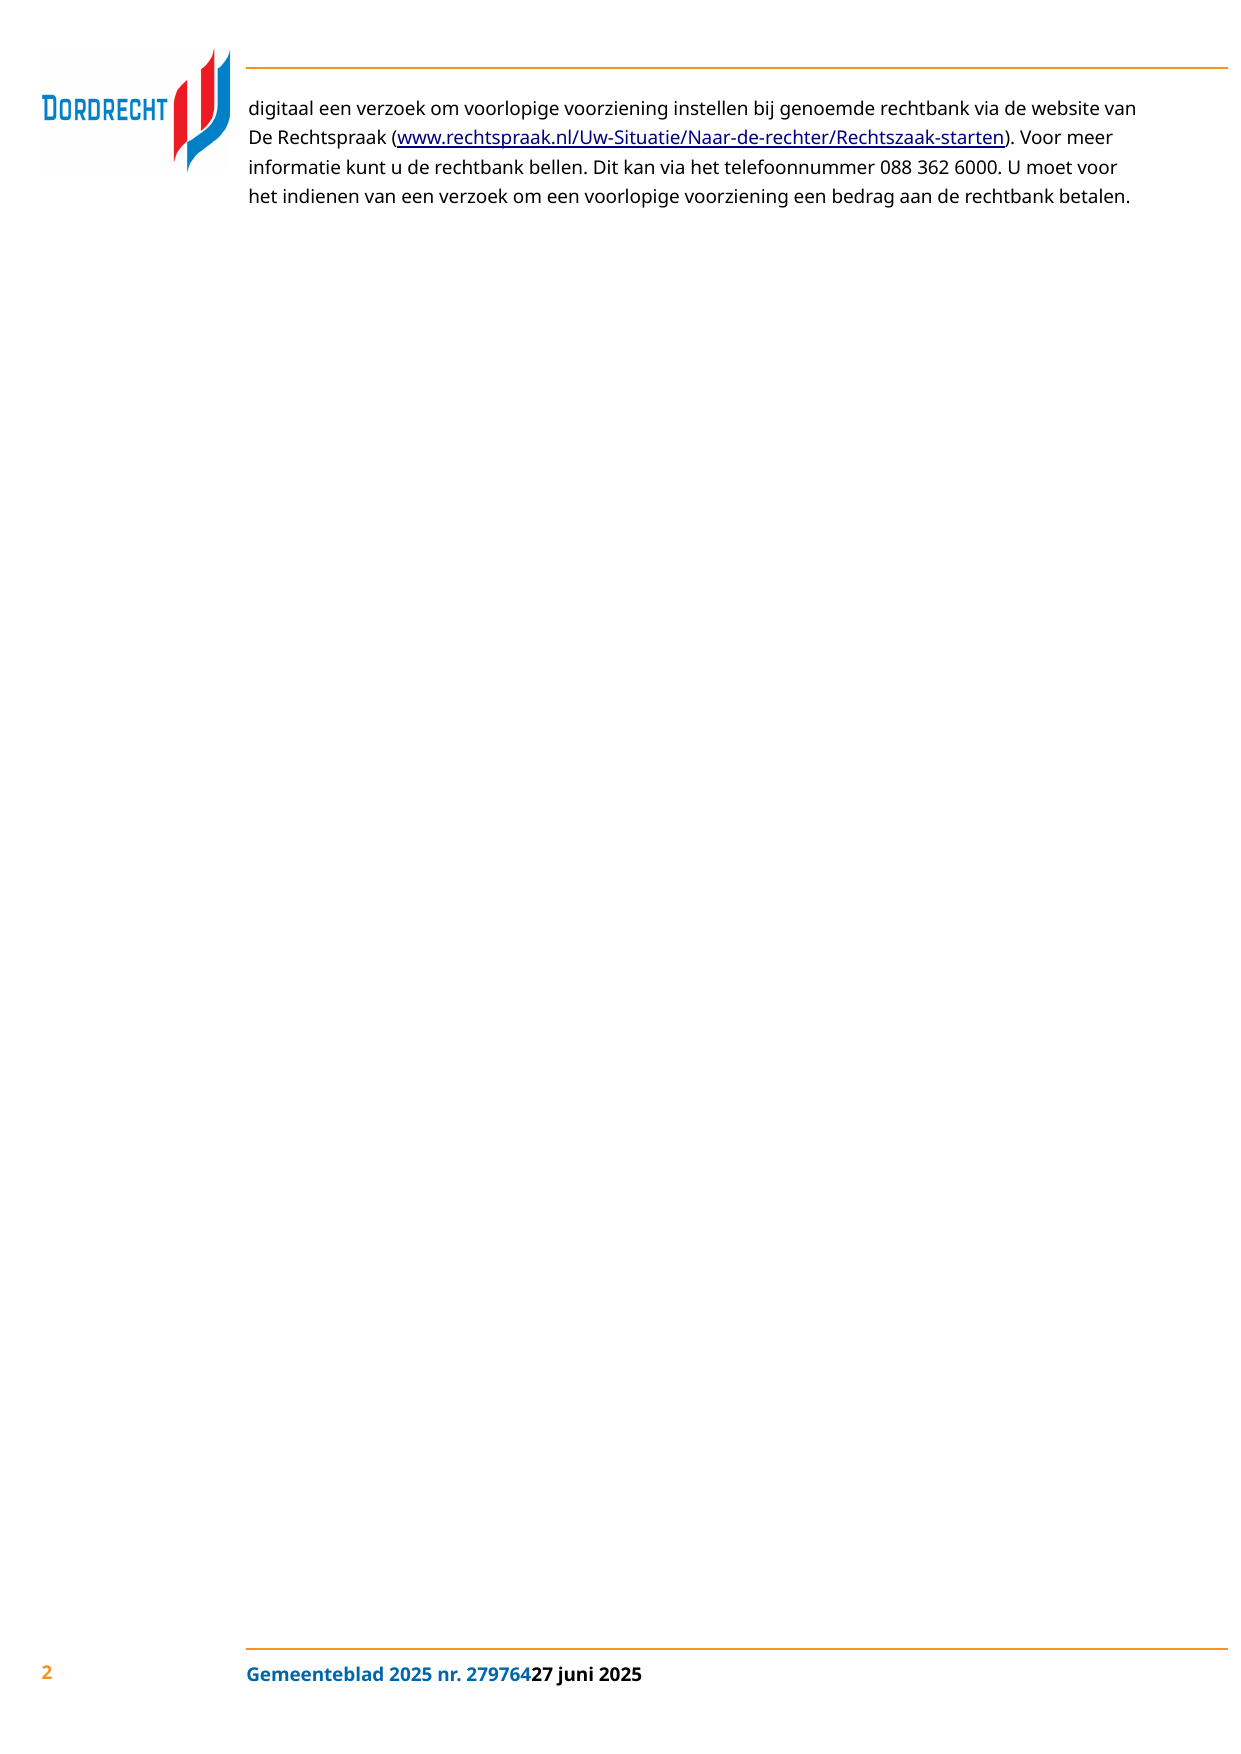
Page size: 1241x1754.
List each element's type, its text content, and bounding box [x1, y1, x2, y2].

text digitaal een verzoek om voorlopige voorziening instellen bij genoemde rechtbank via de website van De Rechtspraak (www.rechtspraak.nl/Uw-Situatie/Naar-de-rechter/Rechtszaak-starten). Voor meer informatie kunt u de rechtbank bellen. Dit kan via het telefoonnummer 088 362 6000. U moet voor het indienen van een verzoek om een voorlopige voorziening een bedrag aan de rechtbank betalen. [248, 95, 1152, 209]
picture [41, 47, 231, 172]
